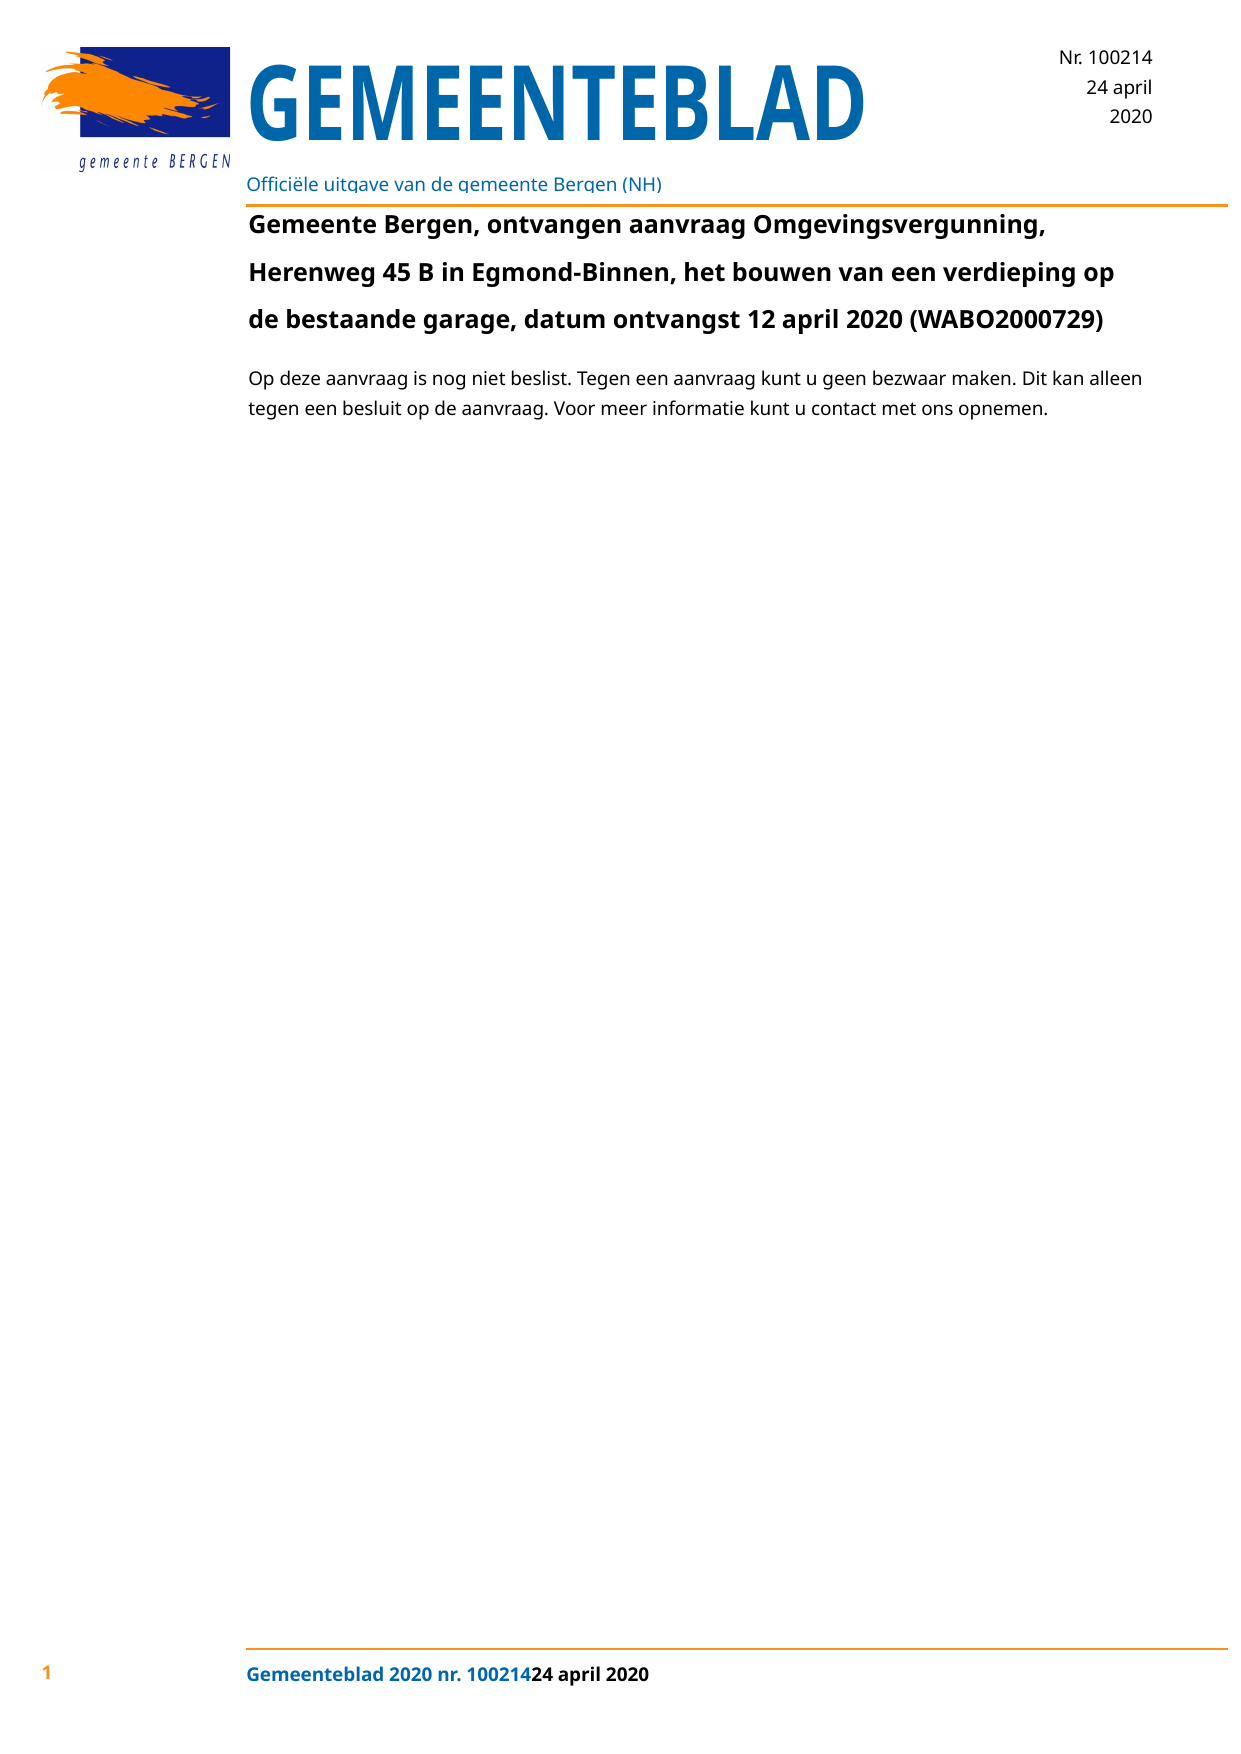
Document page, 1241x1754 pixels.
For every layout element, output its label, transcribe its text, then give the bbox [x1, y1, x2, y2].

picture [41, 47, 231, 172]
text Op deze aanvraag is nog niet beslist. Tegen een aanvraag kunt u geen bezwaar maken. Dit kan alleen tegen een besluit op de aanvraag. Voor meer informatie kunt u contact met ons opnemen. [248, 366, 1152, 421]
text Gemeente Bergen, ontvangen aanvraag Omgevingsvergunning, Herenweg 45 B in Egmond-Binnen, het bouwen van een verdieping op de bestaande garage, datum ontvangst 12 april 2020 (WABO2000729) [248, 207, 1152, 336]
